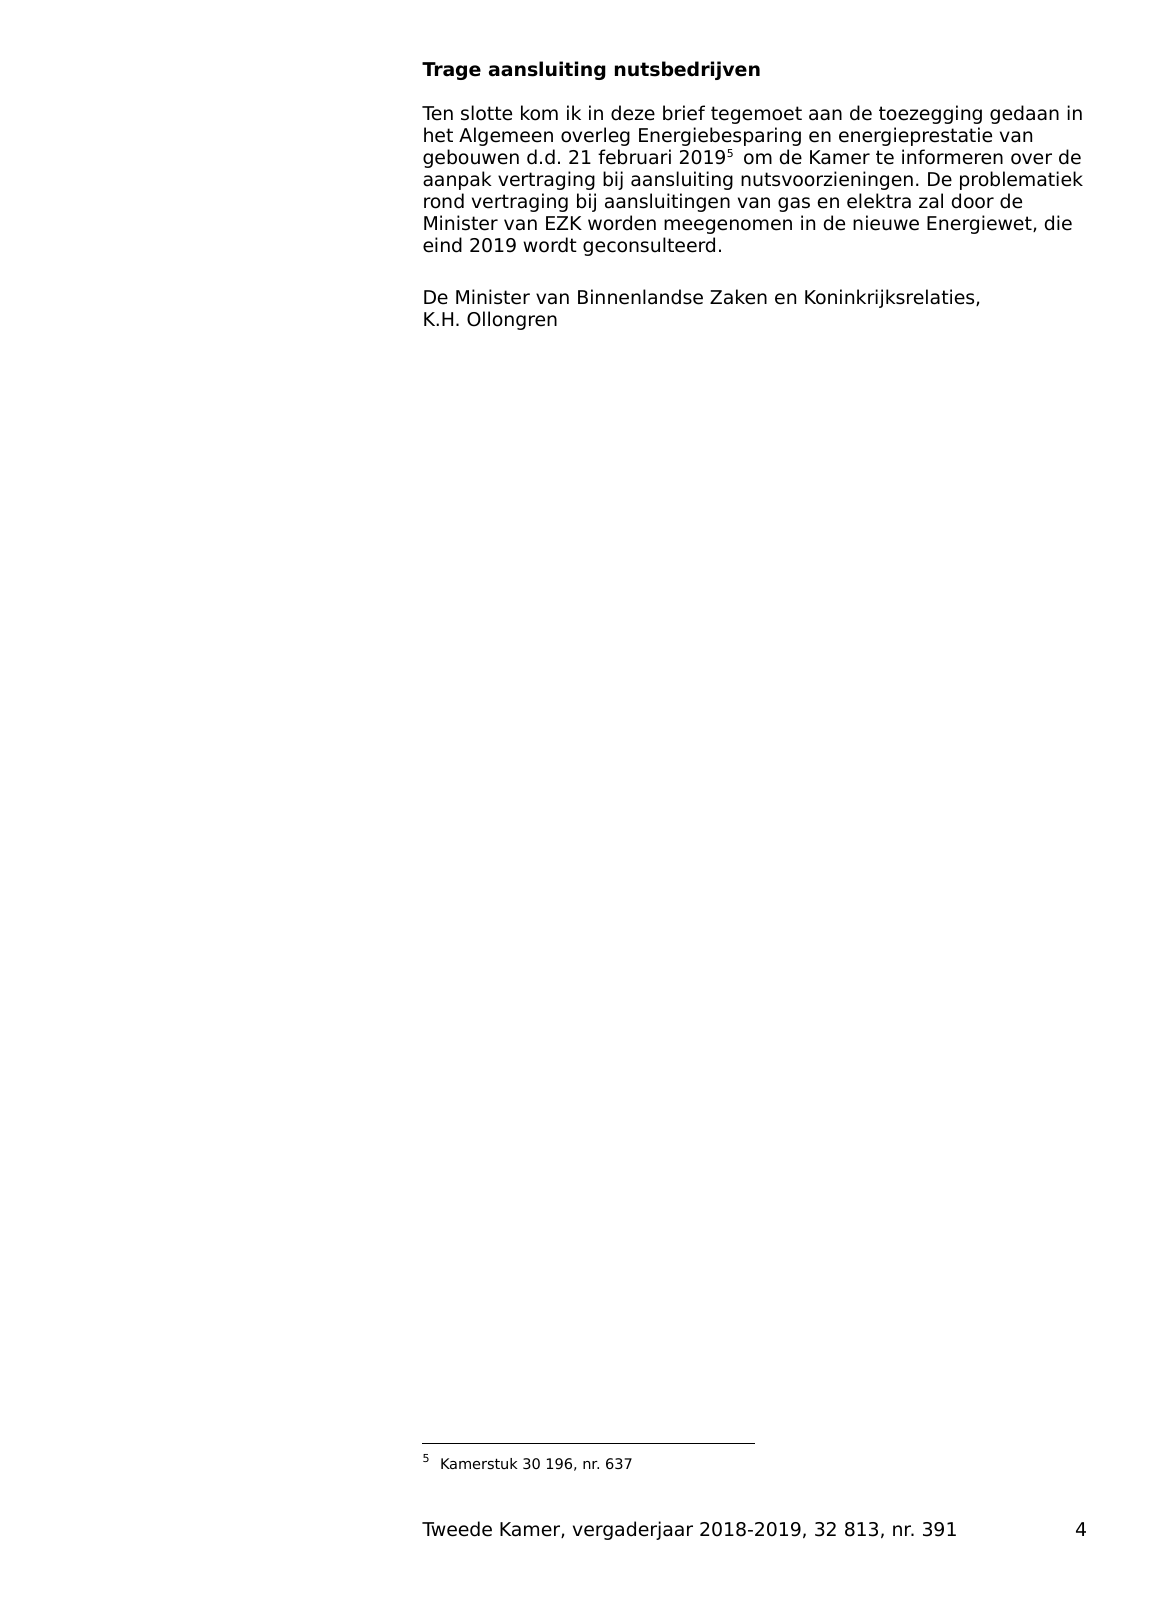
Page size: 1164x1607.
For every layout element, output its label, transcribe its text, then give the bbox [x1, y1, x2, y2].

text Kamerstuk 30 196, nr. 637 [422, 1452, 1087, 1474]
subtitle Trage aansluiting nutsbedrijven [422, 59, 1087, 81]
text Ten slotte kom ik in deze brief tegemoet aan de toezegging gedaan in het Algemeen overleg Energiebesparing en energieprestatie van gebouwen d.d. 21 februari 2019 om de Kamer te informeren over de aanpak vertraging bij aansluiting nutsvoorzieningen. De problematiek rond vertraging bij aansluitingen van gas en elektra zal door de Minister van EZK worden meegenomen in de nieuwe Energiewet, die eind 2019 wordt geconsulteerd. [422, 103, 1087, 257]
text De Minister van Binnenlandse Zaken en Koninkrijksrelaties, K.H. Ollongren [422, 287, 1087, 331]
